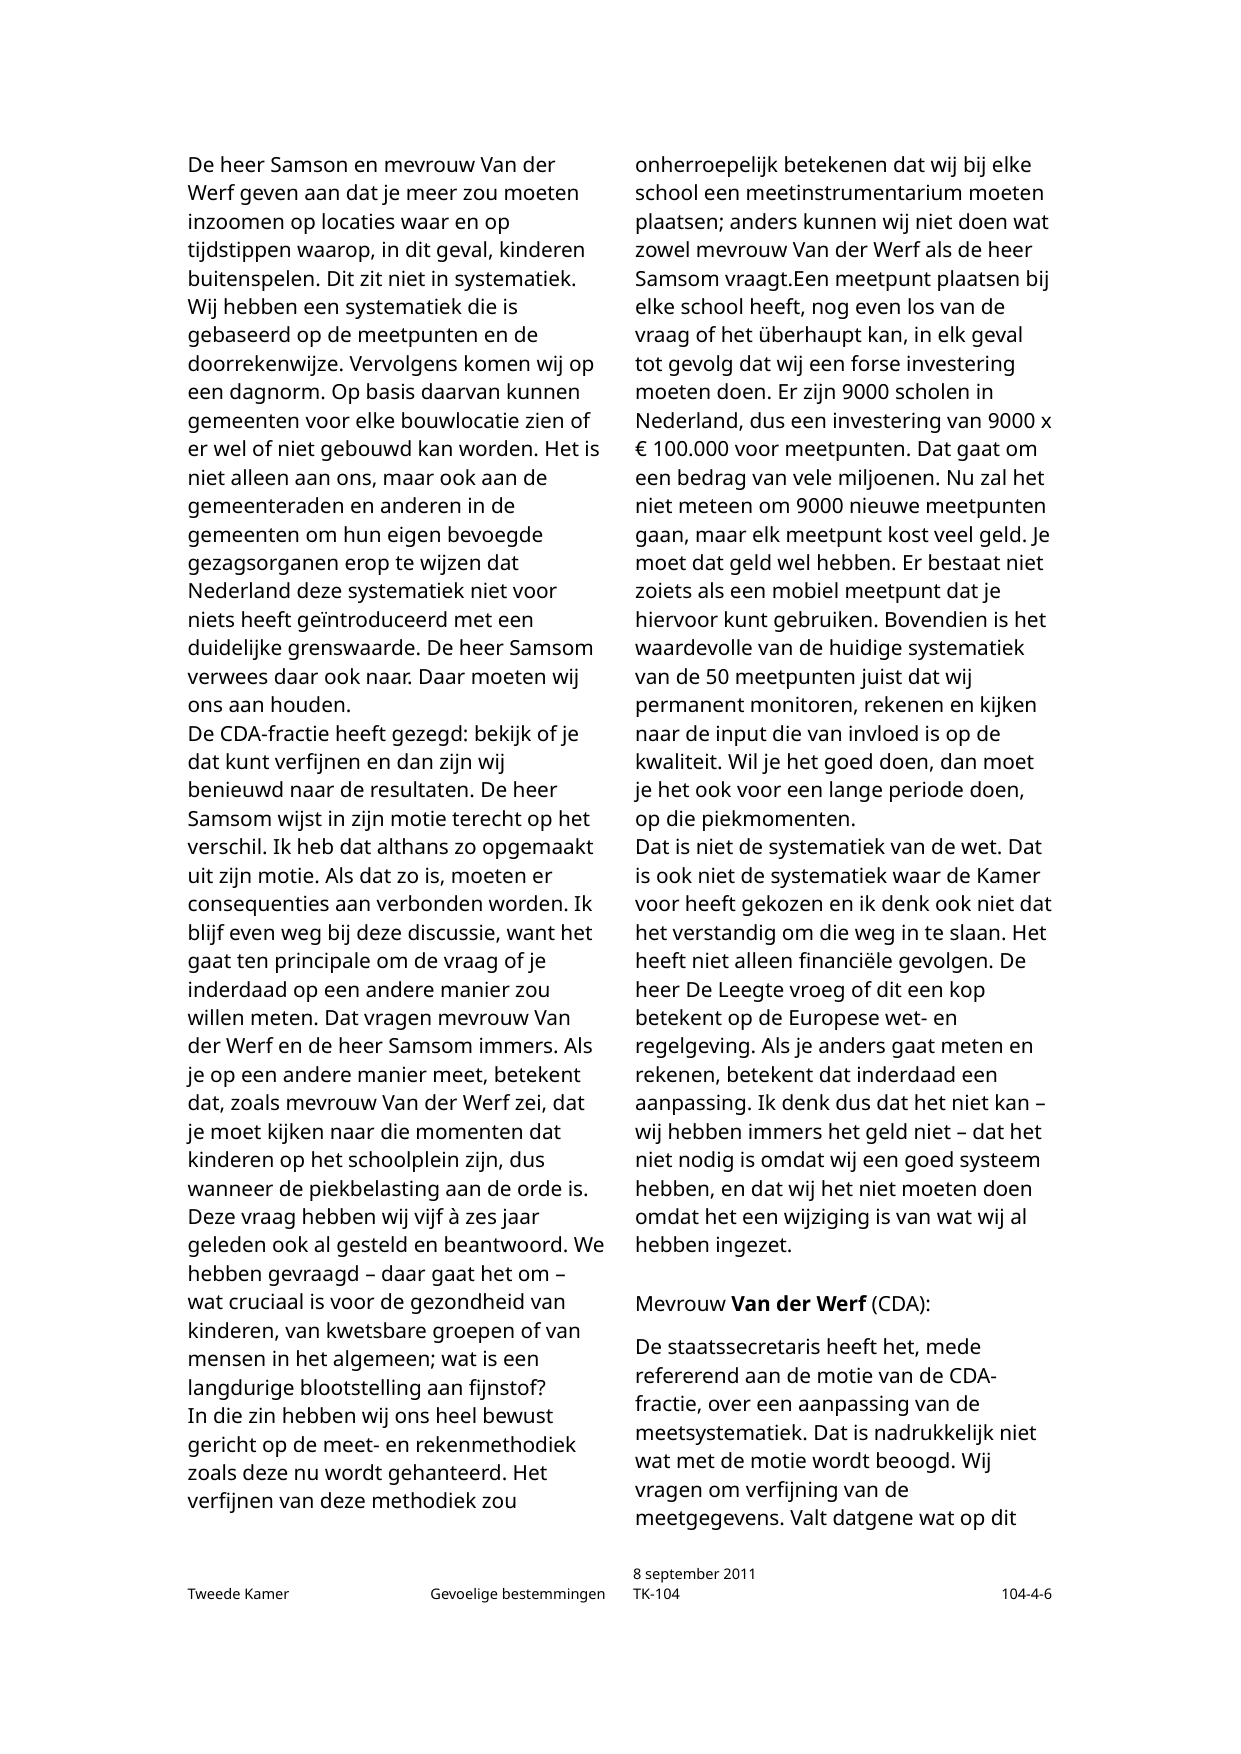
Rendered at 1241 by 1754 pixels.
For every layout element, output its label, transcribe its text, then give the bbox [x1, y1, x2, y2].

text Mevrouw Van der Werf (CDA): [635, 1289, 1053, 1317]
text onherroepelijk betekenen dat wij bij elke school een meetinstrumentarium moeten plaatsen; anders kunnen wij niet doen wat zowel mevrouw Van der Werf als de heer Samsom vraagt.Een meetpunt plaatsen bij elke school heeft, nog even los van de vraag of het überhaupt kan, in elk geval tot gevolg dat wij een forse investering moeten doen. Er zijn 9000 scholen in Nederland, dus een investering van 9000 x € 100.000 voor meetpunten. Dat gaat om een bedrag van vele miljoenen. Nu zal het niet meteen om 9000 nieuwe meetpunten gaan, maar elk meetpunt kost veel geld. Je moet dat geld wel hebben. Er bestaat niet zoiets als een mobiel meetpunt dat je hiervoor kunt gebruiken. Bovendien is het waardevolle van de huidige systematiek van de 50 meetpunten juist dat wij permanent monitoren, rekenen en kijken naar de input die van invloed is op de kwaliteit. Wil je het goed doen, dan moet je het ook voor een lange periode doen, op die piekmomenten. [635, 150, 1053, 832]
text De CDA-fractie heeft gezegd: bekijk of je dat kunt verfijnen en dan zijn wij benieuwd naar de resultaten. De heer Samsom wijst in zijn motie terecht op het verschil. Ik heb dat althans zo opgemaakt uit zijn motie. Als dat zo is, moeten er consequenties aan verbonden worden. Ik blijf even weg bij deze discussie, want het gaat ten principale om de vraag of je inderdaad op een andere manier zou willen meten. Dat vragen mevrouw Van der Werf en de heer Samsom immers. Als je op een andere manier meet, betekent dat, zoals mevrouw Van der Werf zei, dat je moet kijken naar die momenten dat kinderen op het schoolplein zijn, dus wanneer de piekbelasting aan de orde is. Deze vraag hebben wij vijf à zes jaar geleden ook al gesteld en beantwoord. We hebben gevraagd – daar gaat het om – wat cruciaal is voor de gezondheid van kinderen, van kwetsbare groepen of van mensen in het algemeen; wat is een langdurige blootstelling aan fijnstof? [187, 719, 605, 1401]
text De heer Samson en mevrouw Van der Werf geven aan dat je meer zou moeten inzoomen op locaties waar en op tijdstippen waarop, in dit geval, kinderen buitenspelen. Dit zit niet in systematiek. Wij hebben een systematiek die is gebaseerd op de meetpunten en de doorrekenwijze. Vervolgens komen wij op een dagnorm. Op basis daarvan kunnen gemeenten voor elke bouwlocatie zien of er wel of niet gebouwd kan worden. Het is niet alleen aan ons, maar ook aan de gemeenteraden en anderen in de gemeenten om hun eigen bevoegde gezagsorganen erop te wijzen dat Nederland deze systematiek niet voor niets heeft geïntroduceerd met een duidelijke grenswaarde. De heer Samsom verwees daar ook naar. Daar moeten wij ons aan houden. [187, 150, 605, 719]
text Dat is niet de systematiek van de wet. Dat is ook niet de systematiek waar de Kamer voor heeft gekozen en ik denk ook niet dat het verstandig om die weg in te slaan. Het heeft niet alleen financiële gevolgen. De heer De Leegte vroeg of dit een kop betekent op de Europese wet- en regelgeving. Als je anders gaat meten en rekenen, betekent dat inderdaad een aanpassing. Ik denk dus dat het niet kan – wij hebben immers het geld niet – dat het niet nodig is omdat wij een goed systeem hebben, en dat wij het niet moeten doen omdat het een wijziging is van wat wij al hebben ingezet. [635, 832, 1053, 1259]
text De staatssecretaris heeft het, mede refererend aan de motie van de CDA-fractie, over een aanpassing van de meetsystematiek. Dat is nadrukkelijk niet wat met de motie wordt beoogd. Wij vragen om verfijning van de meetgegevens. Valt datgene wat op dit [635, 1332, 1053, 1532]
text In die zin hebben wij ons heel bewust gericht op de meet- en rekenmethodiek zoals deze nu wordt gehanteerd. Het verfijnen van deze methodiek zou [187, 1401, 605, 1515]
